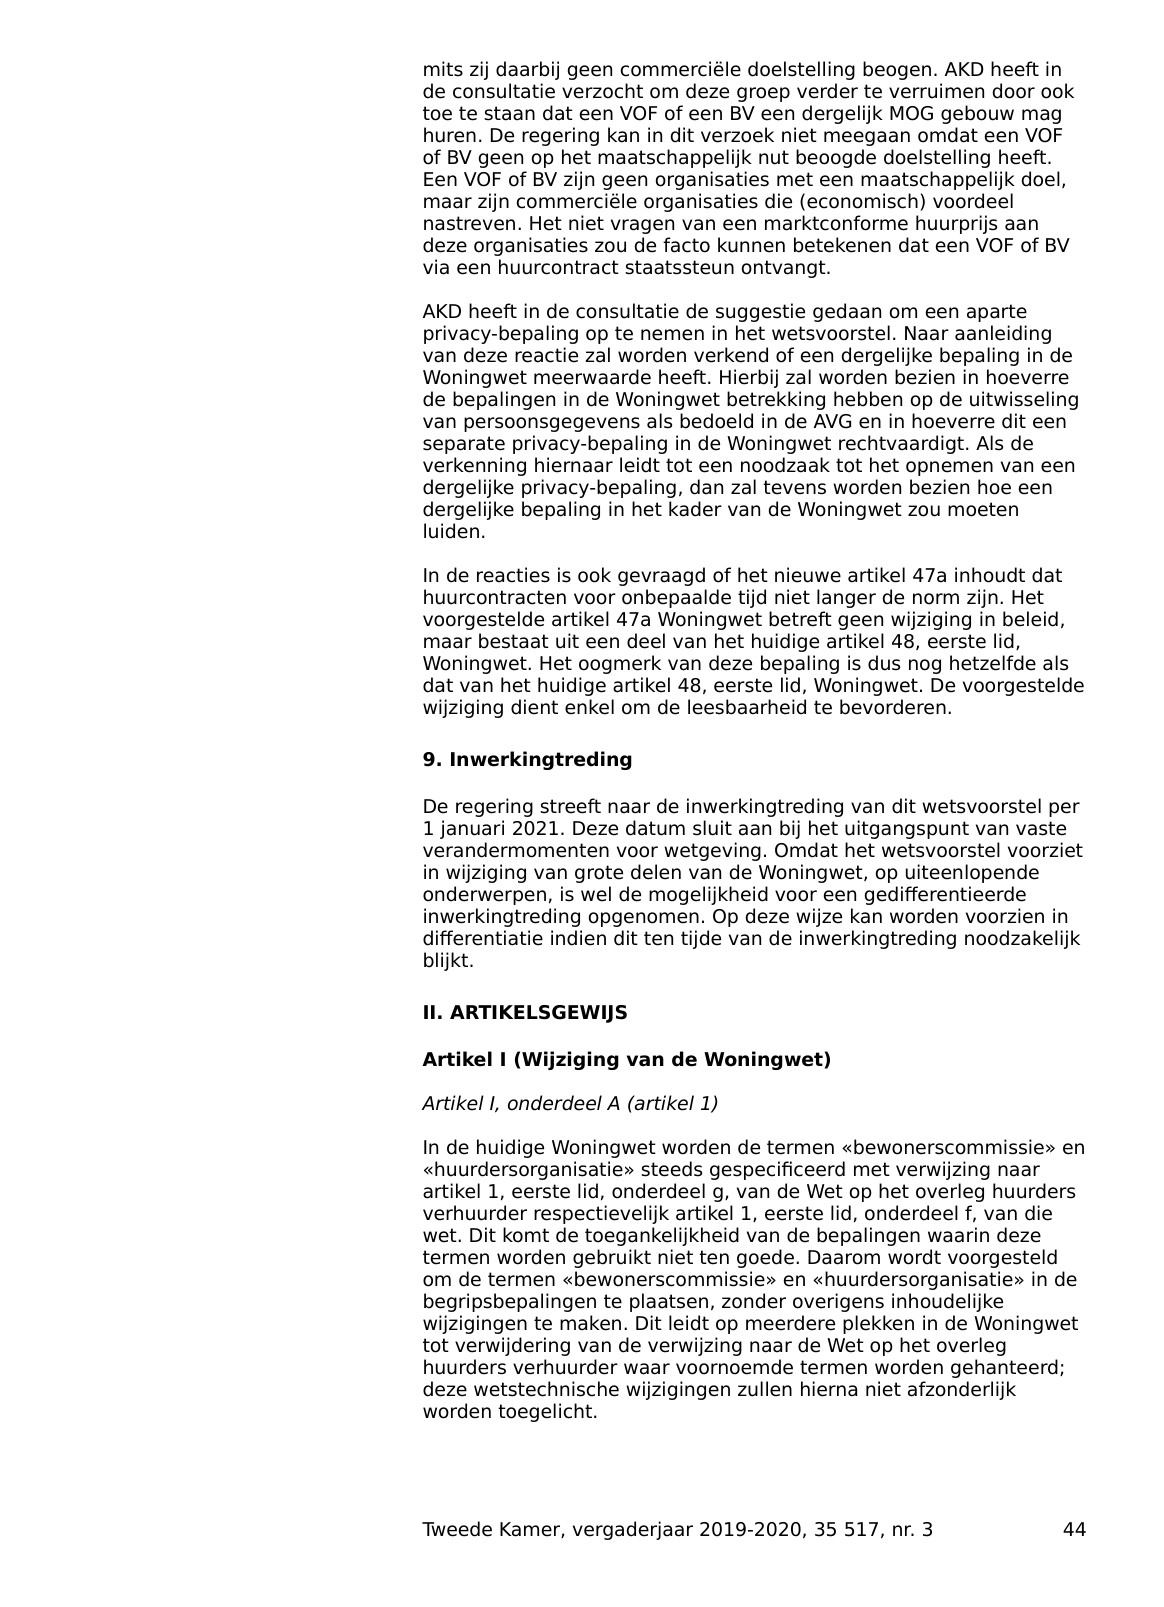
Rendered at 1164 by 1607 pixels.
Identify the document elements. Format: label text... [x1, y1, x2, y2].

text AKD heeft in de consultatie de suggestie gedaan om een aparte privacy-bepaling op te nemen in het wetsvoorstel. Naar aanleiding van deze reactie zal worden verkend of een dergelijke bepaling in de Woningwet meerwaarde heeft. Hierbij zal worden bezien in hoeverre de bepalingen in de Woningwet betrekking hebben op de uitwisseling van persoonsgegevens als bedoeld in de AVG en in hoeverre dit een separate privacy-bepaling in de Woningwet rechtvaardigt. Als de verkenning hiernaar leidt tot een noodzaak tot het opnemen van een dergelijke privacy-bepaling, dan zal tevens worden bezien hoe een dergelijke bepaling in het kader van de Woningwet zou moeten luiden. [422, 301, 1087, 543]
text In de reacties is ook gevraagd of het nieuwe artikel 47a inhoudt dat huurcontracten voor onbepaalde tijd niet langer de norm zijn. Het voorgestelde artikel 47a Woningwet betreft geen wijziging in beleid, maar bestaat uit een deel van het huidige artikel 48, eerste lid, Woningwet. Het oogmerk van deze bepaling is dus nog hetzelfde als dat van het huidige artikel 48, eerste lid, Woningwet. De voorgestelde wijziging dient enkel om de leesbaarheid te bevorderen. [422, 565, 1087, 719]
subtitle 9. Inwerkingtreding [422, 749, 1087, 771]
text In de huidige Woningwet worden de termen «bewonerscommissie» en «huurdersorganisatie» steeds gespecificeerd met verwijzing naar artikel 1, eerste lid, onderdeel g, van de Wet op het overleg huurders verhuurder respectievelijk artikel 1, eerste lid, onderdeel f, van die wet. Dit komt de toegankelijkheid van de bepalingen waarin deze termen worden gebruikt niet ten goede. Daarom wordt voorgesteld om de termen «bewonerscommissie» en «huurdersorganisatie» in de begripsbepalingen te plaatsen, zonder overigens inhoudelijke wijzigingen te maken. Dit leidt op meerdere plekken in de Woningwet tot verwijdering van de verwijzing naar de Wet op het overleg huurders verhuurder waar voornoemde termen worden gehanteerd; deze wetstechnische wijzigingen zullen hierna niet afzonderlijk worden toegelicht. [422, 1137, 1087, 1423]
subtitle Artikel I (Wijziging van de Woningwet) [422, 1049, 1087, 1071]
text De regering streeft naar de inwerkingtreding van dit wetsvoorstel per 1 januari 2021. Deze datum sluit aan bij het uitgangspunt van vaste verandermomenten voor wetgeving. Omdat het wetsvoorstel voorziet in wijziging van grote delen van de Woningwet, op uiteenlopende onderwerpen, is wel de mogelijkheid voor een gedifferentieerde inwerkingtreding opgenomen. Op deze wijze kan worden voorzien in differentiatie indien dit ten tijde van de inwerkingtreding noodzakelijk blijkt. [422, 796, 1087, 972]
text mits zij daarbij geen commerciële doelstelling beogen. AKD heeft in de consultatie verzocht om deze groep verder te verruimen door ook toe te staan dat een VOF of een BV een dergelijk MOG gebouw mag huren. De regering kan in dit verzoek niet meegaan omdat een VOF of BV geen op het maatschappelijk nut beoogde doelstelling heeft. Een VOF of BV zijn geen organisaties met een maatschappelijk doel, maar zijn commerciële organisaties die (economisch) voordeel nastreven. Het niet vragen van een marktconforme huurprijs aan deze organisaties zou de facto kunnen betekenen dat een VOF of BV via een huurcontract staatssteun ontvangt. [422, 59, 1087, 279]
subtitle Artikel I, onderdeel A (artikel 1) [422, 1093, 1087, 1115]
subtitle II. ARTIKELSGEWIJS [422, 1002, 1087, 1024]
